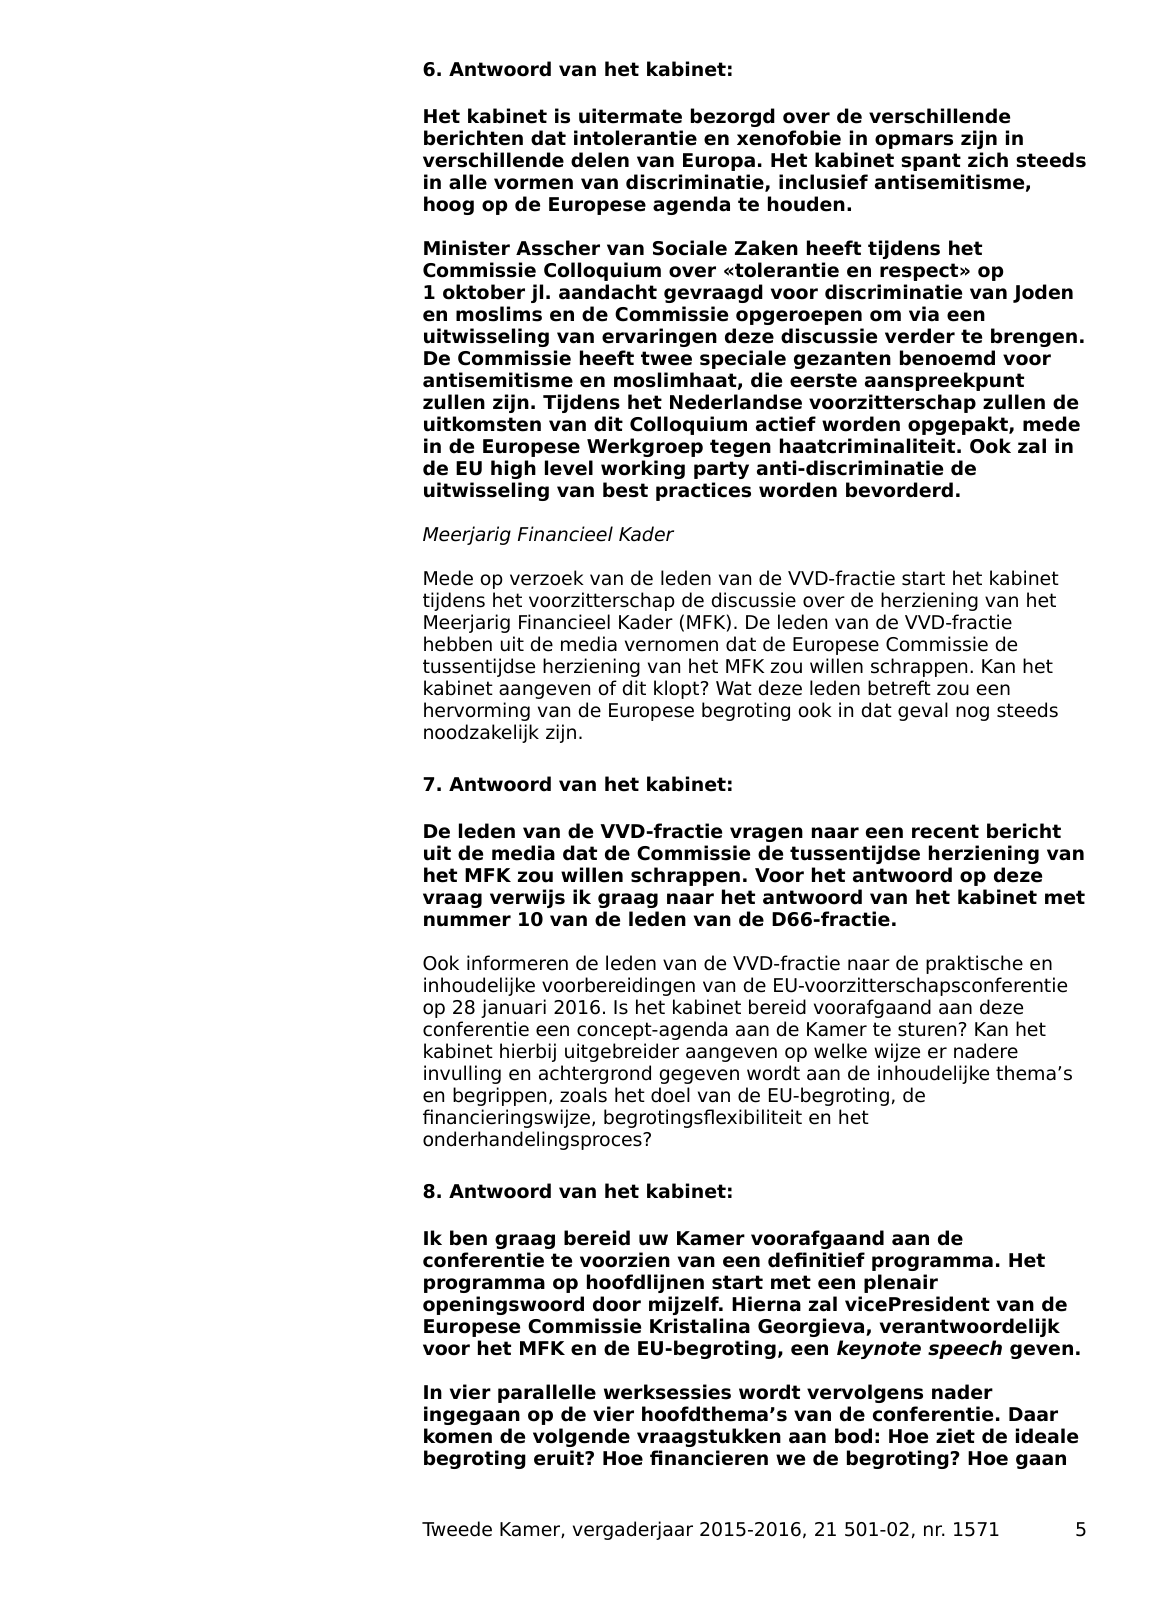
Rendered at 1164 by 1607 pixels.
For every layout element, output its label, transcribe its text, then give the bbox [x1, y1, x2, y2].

text In vier parallelle werksessies wordt vervolgens nader ingegaan op de vier hoofdthema’s van de conferentie. Daar komen de volgende vraagstukken aan bod: Hoe ziet de ideale begroting eruit? Hoe financieren we de begroting? Hoe gaan [422, 1382, 1087, 1470]
text Mede op verzoek van de leden van de VVD-fractie start het kabinet tijdens het voorzitterschap de discussie over de herziening van het Meerjarig Financieel Kader (MFK). De leden van de VVD-fractie hebben uit de media vernomen dat de Europese Commissie de tussentijdse herziening van het MFK zou willen schrappen. Kan het kabinet aangeven of dit klopt? Wat deze leden betreft zou een hervorming van de Europese begroting ook in dat geval nog steeds noodzakelijk zijn. [422, 568, 1087, 744]
text Ook informeren de leden van de VVD-fractie naar de praktische en inhoudelijke voorbereidingen van de EU-voorzitterschapsconferentie op 28 januari 2016. Is het kabinet bereid voorafgaand aan deze conferentie een concept-agenda aan de Kamer te sturen? Kan het kabinet hierbij uitgebreider aangeven op welke wijze er nadere invulling en achtergrond gegeven wordt aan de inhoudelijke thema’s en begrippen, zoals het doel van de EU-begroting, de financieringswijze, begrotingsflexibiliteit en het onderhandelingsproces? [422, 953, 1087, 1151]
text Het kabinet is uitermate bezorgd over de verschillende berichten dat intolerantie en xenofobie in opmars zijn in verschillende delen van Europa. Het kabinet spant zich steeds in alle vormen van discriminatie, inclusief antisemitisme, hoog op de Europese agenda te houden. [422, 106, 1087, 216]
subtitle 6. Antwoord van het kabinet: [422, 59, 1087, 81]
text Minister Asscher van Sociale Zaken heeft tijdens het Commissie Colloquium over «tolerantie en respect» op 1 oktober jl. aandacht gevraagd voor discriminatie van Joden en moslims en de Commissie opgeroepen om via een uitwisseling van ervaringen deze discussie verder te brengen. De Commissie heeft twee speciale gezanten benoemd voor antisemitisme en moslimhaat, die eerste aanspreekpunt zullen zijn. Tijdens het Nederlandse voorzitterschap zullen de uitkomsten van dit Colloquium actief worden opgepakt, mede in de Europese Werkgroep tegen haatcriminaliteit. Ook zal in de EU high level working party anti-discriminatie de uitwisseling van best practices worden bevorderd. [422, 238, 1087, 502]
text Ik ben graag bereid uw Kamer voorafgaand aan de conferentie te voorzien van een definitief programma. Het programma op hoofdlijnen start met een plenair openingswoord door mijzelf. Hierna zal vicePresident van de Europese Commissie Kristalina Georgieva, verantwoordelijk voor het MFK en de EU-begroting, een keynote speech geven. [422, 1228, 1087, 1360]
text De leden van de VVD-fractie vragen naar een recent bericht uit de media dat de Commissie de tussentijdse herziening van het MFK zou willen schrappen. Voor het antwoord op deze vraag verwijs ik graag naar het antwoord van het kabinet met nummer 10 van de leden van de D66-fractie. [422, 821, 1087, 931]
subtitle Meerjarig Financieel Kader [422, 524, 1087, 546]
subtitle 8. Antwoord van het kabinet: [422, 1181, 1087, 1203]
subtitle 7. Antwoord van het kabinet: [422, 774, 1087, 796]
